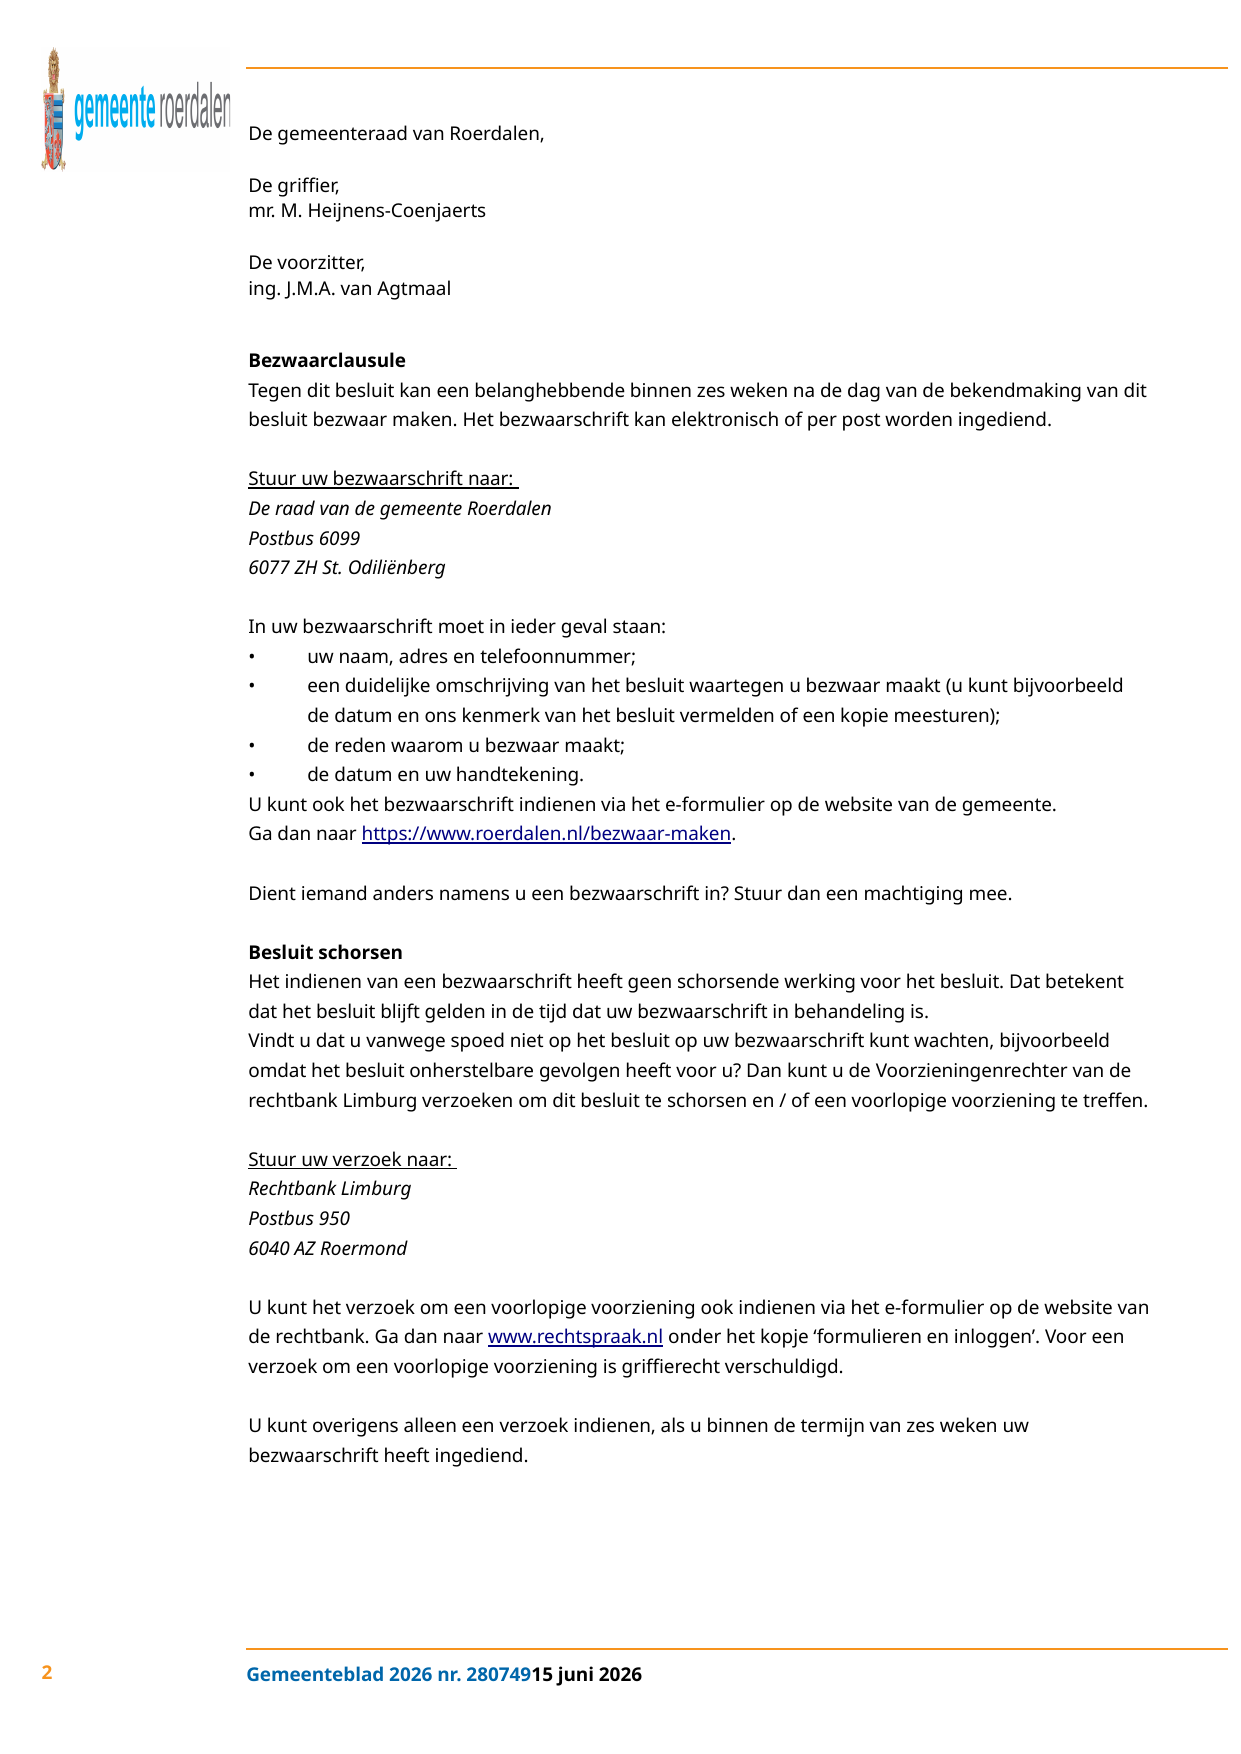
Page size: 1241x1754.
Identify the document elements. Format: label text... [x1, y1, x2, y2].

text In uw bezwaarschrift moet in ieder geval staan: [248, 613, 1152, 639]
text Bezwaarclausule [248, 347, 1152, 373]
text ing. J.M.A. van Agtmaal [248, 275, 1152, 301]
text Rechtbank Limburg [248, 1176, 1152, 1201]
text Het indienen van een bezwaarschrift heeft geen schorsende werking voor het besluit. Dat betekent dat het besluit blijft gelden in de tijd dat uw bezwaarschrift in behandeling is. [248, 968, 1152, 1024]
text U kunt het verzoek om een voorlopige voorziening ook indienen via het e-formulier op de website van de rechtbank. Ga dan naar www.rechtspraak.nl onder het kopje ‘formulieren en inloggen’. Voor een verzoek om een voorlopige voorziening is griffierecht verschuldigd. [248, 1294, 1152, 1379]
picture [41, 47, 231, 172]
list de datum en ons kenmerk van het besluit vermelden of een kopie meesturen); [248, 702, 1152, 728]
text mr. M. Heijnens-Coenjaerts [248, 198, 1152, 223]
list een duidelijke omschrijving van het besluit waartegen u bezwaar maakt (u kunt bijvoorbeeld [248, 673, 1152, 698]
text De raad van de gemeente Roerdalen [248, 495, 1152, 521]
text Postbus 6099 [248, 525, 1152, 550]
text U kunt overigens alleen een verzoek indienen, als u binnen de termijn van zes weken uw bezwaarschrift heeft ingediend. [248, 1412, 1152, 1467]
text 6077 ZH St. Odiliënberg [248, 554, 1152, 580]
list de reden waarom u bezwaar maakt; [248, 732, 1152, 757]
list uw naam, adres en telefoonnummer; [248, 643, 1152, 669]
text U kunt ook het bezwaarschrift indienen via het e-formulier op de website van de gemeente. [248, 791, 1152, 817]
text 6040 AZ Roermond [248, 1235, 1152, 1260]
text Besluit schorsen [248, 939, 1152, 964]
text Ga dan naar https://www.roerdalen.nl/bezwaar-maken. [248, 821, 1152, 846]
text De voorzitter, [248, 249, 1152, 275]
text Stuur uw bezwaarschrift naar: [248, 466, 1152, 491]
text Postbus 950 [248, 1205, 1152, 1231]
text Stuur uw verzoek naar: [248, 1146, 1152, 1172]
list de datum en uw handtekening. [248, 761, 1152, 787]
text De griffier, [248, 172, 1152, 198]
text Dient iemand anders namens u een bezwaarschrift in? Stuur dan een machtiging mee. [248, 880, 1152, 905]
text Tegen dit besluit kan een belanghebbende binnen zes weken na de dag van de bekendmaking van dit besluit bezwaar maken. Het bezwaarschrift kan elektronisch of per post worden ingediend. [248, 377, 1152, 432]
text Vindt u dat u vanwege spoed niet op het besluit op uw bezwaarschrift kunt wachten, bijvoorbeeld omdat het besluit onherstelbare gevolgen heeft voor u? Dan kunt u de Voorzieningenrechter van de rechtbank Limburg verzoeken om dit besluit te schorsen en / of een voorlopige voorziening te treffen. [248, 1028, 1152, 1112]
text De gemeenteraad van Roerdalen, [248, 121, 1152, 146]
